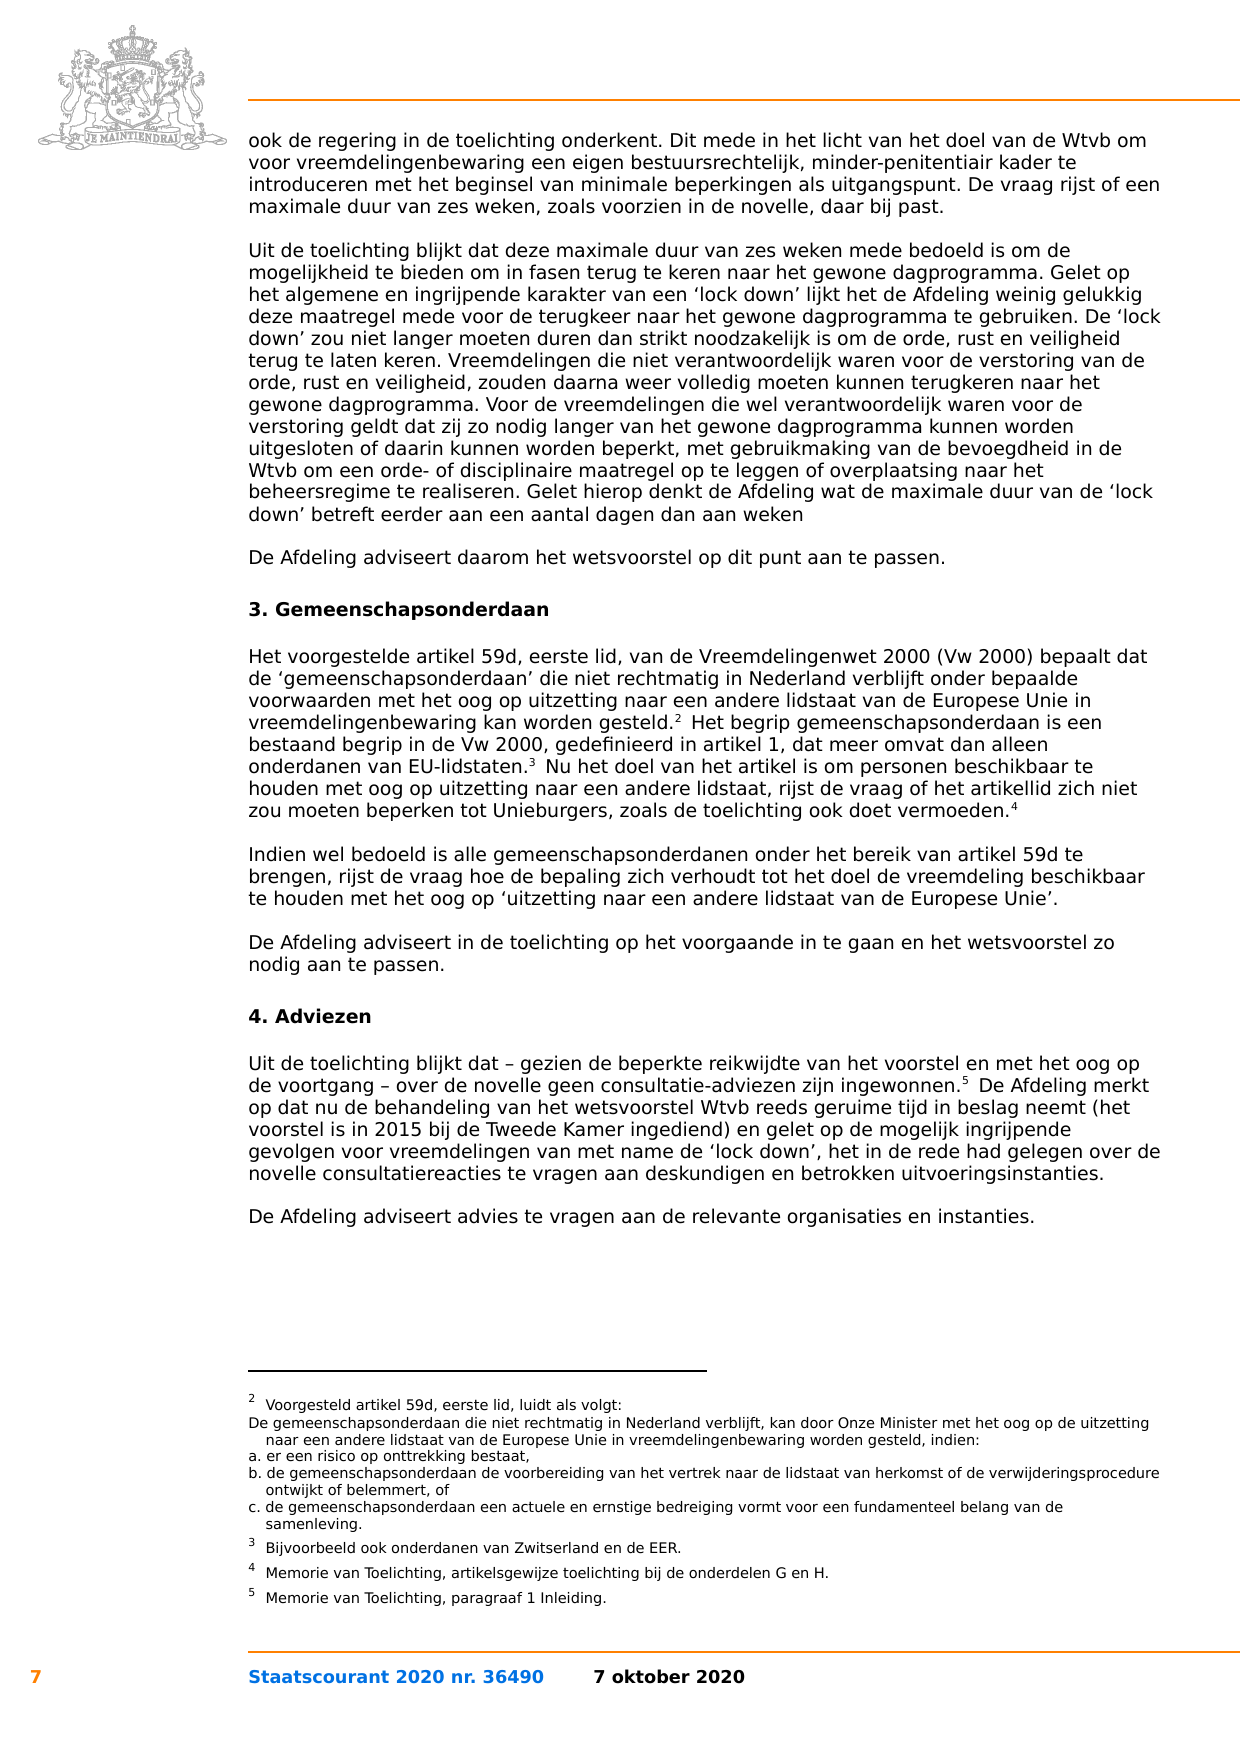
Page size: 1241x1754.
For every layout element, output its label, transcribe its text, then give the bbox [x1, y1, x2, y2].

subtitle 4. Adviezen [248, 1006, 1163, 1028]
text De Afdeling adviseert advies te vragen aan de relevante organisaties en instanties. [248, 1206, 1163, 1228]
text Memorie van Toelichting, paragraaf 1 Inleiding. [248, 1586, 1163, 1608]
text Voorgesteld artikel 59d, eerste lid, luidt als volgt: [248, 1393, 1163, 1415]
text De Afdeling adviseert in de toelichting op het voorgaande in te gaan en het wetsvoorstel zo nodig aan te passen. [248, 932, 1163, 976]
picture [38, 25, 227, 150]
text De gemeenschapsonderdaan die niet rechtmatig in Nederland verblijft, kan door Onze Minister met het oog op de uitzetting naar een andere lidstaat van de Europese Unie in vreemdelingenbewaring worden gesteld, indien: [248, 1415, 1163, 1448]
text Uit de toelichting blijkt dat deze maximale duur van zes weken mede bedoeld is om de mogelijkheid te bieden om in fasen terug te keren naar het gewone dagprogramma. Gelet op het algemene en ingrijpende karakter van een ‘lock down’ lijkt het de Afdeling weinig gelukkig deze maatregel mede voor de terugkeer naar het gewone dagprogramma te gebruiken. De ‘lock down’ zou niet langer moeten duren dan strikt noodzakelijk is om de orde, rust en veiligheid terug te laten keren. Vreemdelingen die niet verantwoordelijk waren voor de verstoring van de orde, rust en veiligheid, zouden daarna weer volledig moeten kunnen terugkeren naar het gewone dagprogramma. Voor de vreemdelingen die wel verantwoordelijk waren voor de verstoring geldt dat zij zo nodig langer van het gewone dagprogramma kunnen worden uitgesloten of daarin kunnen worden beperkt, met gebruikmaking van de bevoegdheid in de Wtvb om een orde- of disciplinaire maatregel op te leggen of overplaatsing naar het beheersregime te realiseren. Gelet hierop denkt de Afdeling wat de maximale duur van de ‘lock down’ betreft eerder aan een aantal dagen dan aan weken [248, 240, 1163, 525]
text Indien wel bedoeld is alle gemeenschapsonderdanen onder het bereik van artikel 59d te brengen, rijst de vraag hoe de bepaling zich verhoudt tot het doel de vreemdeling beschikbaar te houden met het oog op ‘uitzetting naar een andere lidstaat van de Europese Unie’. [248, 844, 1163, 910]
text c. de gemeenschapsonderdaan een actuele en ernstige bedreiging vormt voor een fundamenteel belang van de samenleving. [248, 1499, 1163, 1533]
text ook de regering in de toelichting onderkent. Dit mede in het licht van het doel van de Wtvb om voor vreemdelingenbewaring een eigen bestuursrechtelijk, minder-penitentiair kader te introduceren met het beginsel van minimale beperkingen als uitgangspunt. De vraag rijst of een maximale duur van zes weken, zoals voorzien in de novelle, daar bij past. [248, 130, 1163, 218]
text Bijvoorbeeld ook onderdanen van Zwitserland en de EER. [248, 1536, 1163, 1558]
text De Afdeling adviseert daarom het wetsvoorstel op dit punt aan te passen. [248, 547, 1163, 569]
text Het voorgestelde artikel 59d, eerste lid, van de Vreemdelingenwet 2000 (Vw 2000) bepaalt dat de ‘gemeenschapsonderdaan’ die niet rechtmatig in Nederland verblijft onder bepaalde voorwaarden met het oog op uitzetting naar een andere lidstaat van de Europese Unie in vreemdelingenbewaring kan worden gesteld. Het begrip gemeenschapsonderdaan is een bestaand begrip in de Vw 2000, gedefinieerd in artikel 1, dat meer omvat dan alleen onderdanen van EU-lidstaten. Nu het doel van het artikel is om personen beschikbaar te houden met oog op uitzetting naar een andere lidstaat, rijst de vraag of het artikellid zich niet zou moeten beperken tot Unieburgers, zoals de toelichting ook doet vermoeden. [248, 646, 1163, 822]
text Memorie van Toelichting, artikelsgewijze toelichting bij de onderdelen G en H. [248, 1561, 1163, 1583]
text b. de gemeenschapsonderdaan de voorbereiding van het vertrek naar de lidstaat van herkomst of de verwijderingsprocedure ontwijkt of belemmert, of [248, 1465, 1163, 1499]
text Uit de toelichting blijkt dat – gezien de beperkte reikwijdte van het voorstel en met het oog op de voortgang – over de novelle geen consultatie-adviezen zijn ingewonnen. De Afdeling merkt op dat nu de behandeling van het wetsvoorstel Wtvb reeds geruime tijd in beslag neemt (het voorstel is in 2015 bij de Tweede Kamer ingediend) en gelet op de mogelijk ingrijpende gevolgen voor vreemdelingen van met name de ‘lock down’, het in de rede had gelegen over de novelle consultatiereacties te vragen aan deskundigen en betrokken uitvoeringsinstanties. [248, 1053, 1163, 1184]
subtitle 3. Gemeenschapsonderdaan [248, 599, 1163, 621]
text a. er een risico op onttrekking bestaat, [248, 1448, 1163, 1465]
